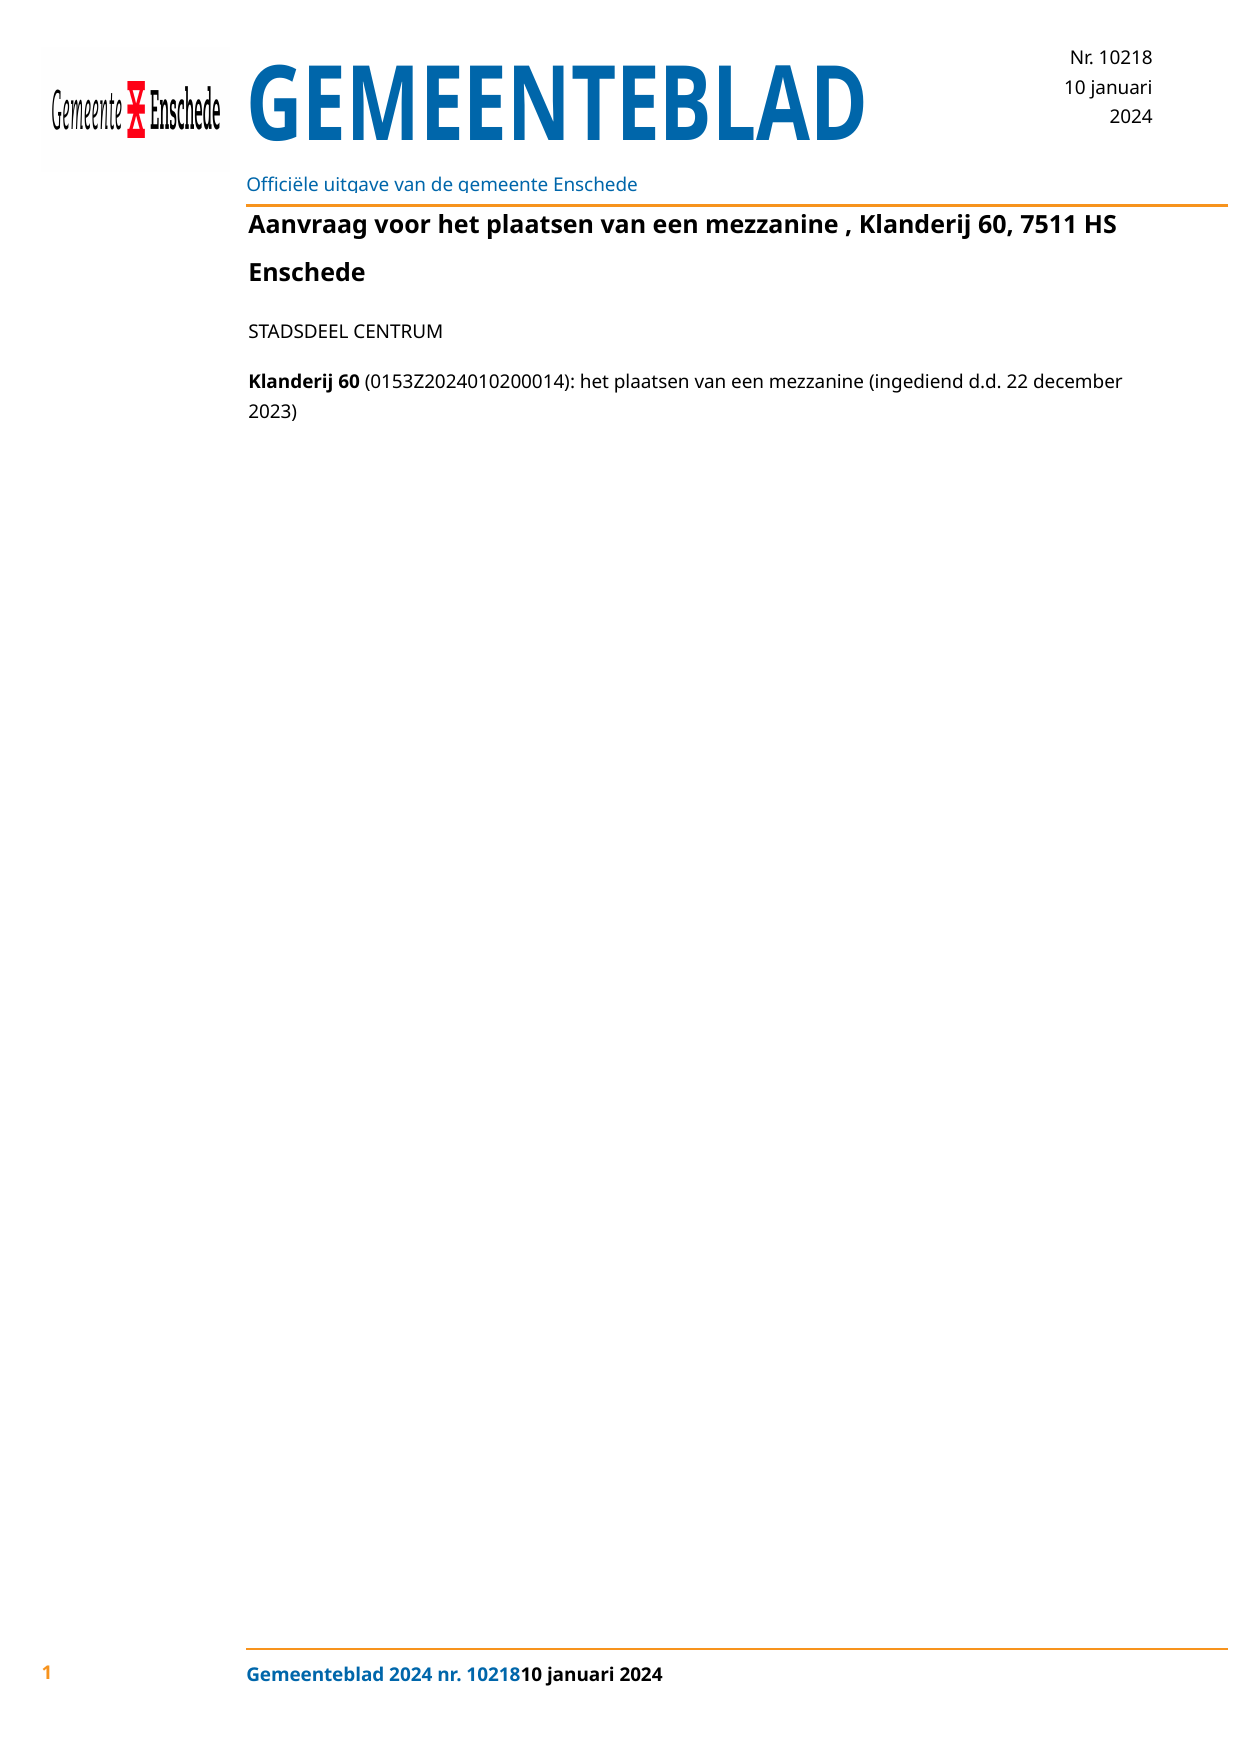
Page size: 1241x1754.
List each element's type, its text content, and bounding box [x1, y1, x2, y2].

picture [41, 47, 231, 172]
text STADSDEEL CENTRUM [248, 318, 1152, 344]
text Aanvraag voor het plaatsen van een mezzanine , Klanderij 60, 7511 HS Enschede [248, 207, 1152, 288]
text Klanderij 60 (0153Z2024010200014): het plaatsen van een mezzanine (ingediend d.d. 22 december 2023) [248, 368, 1152, 424]
